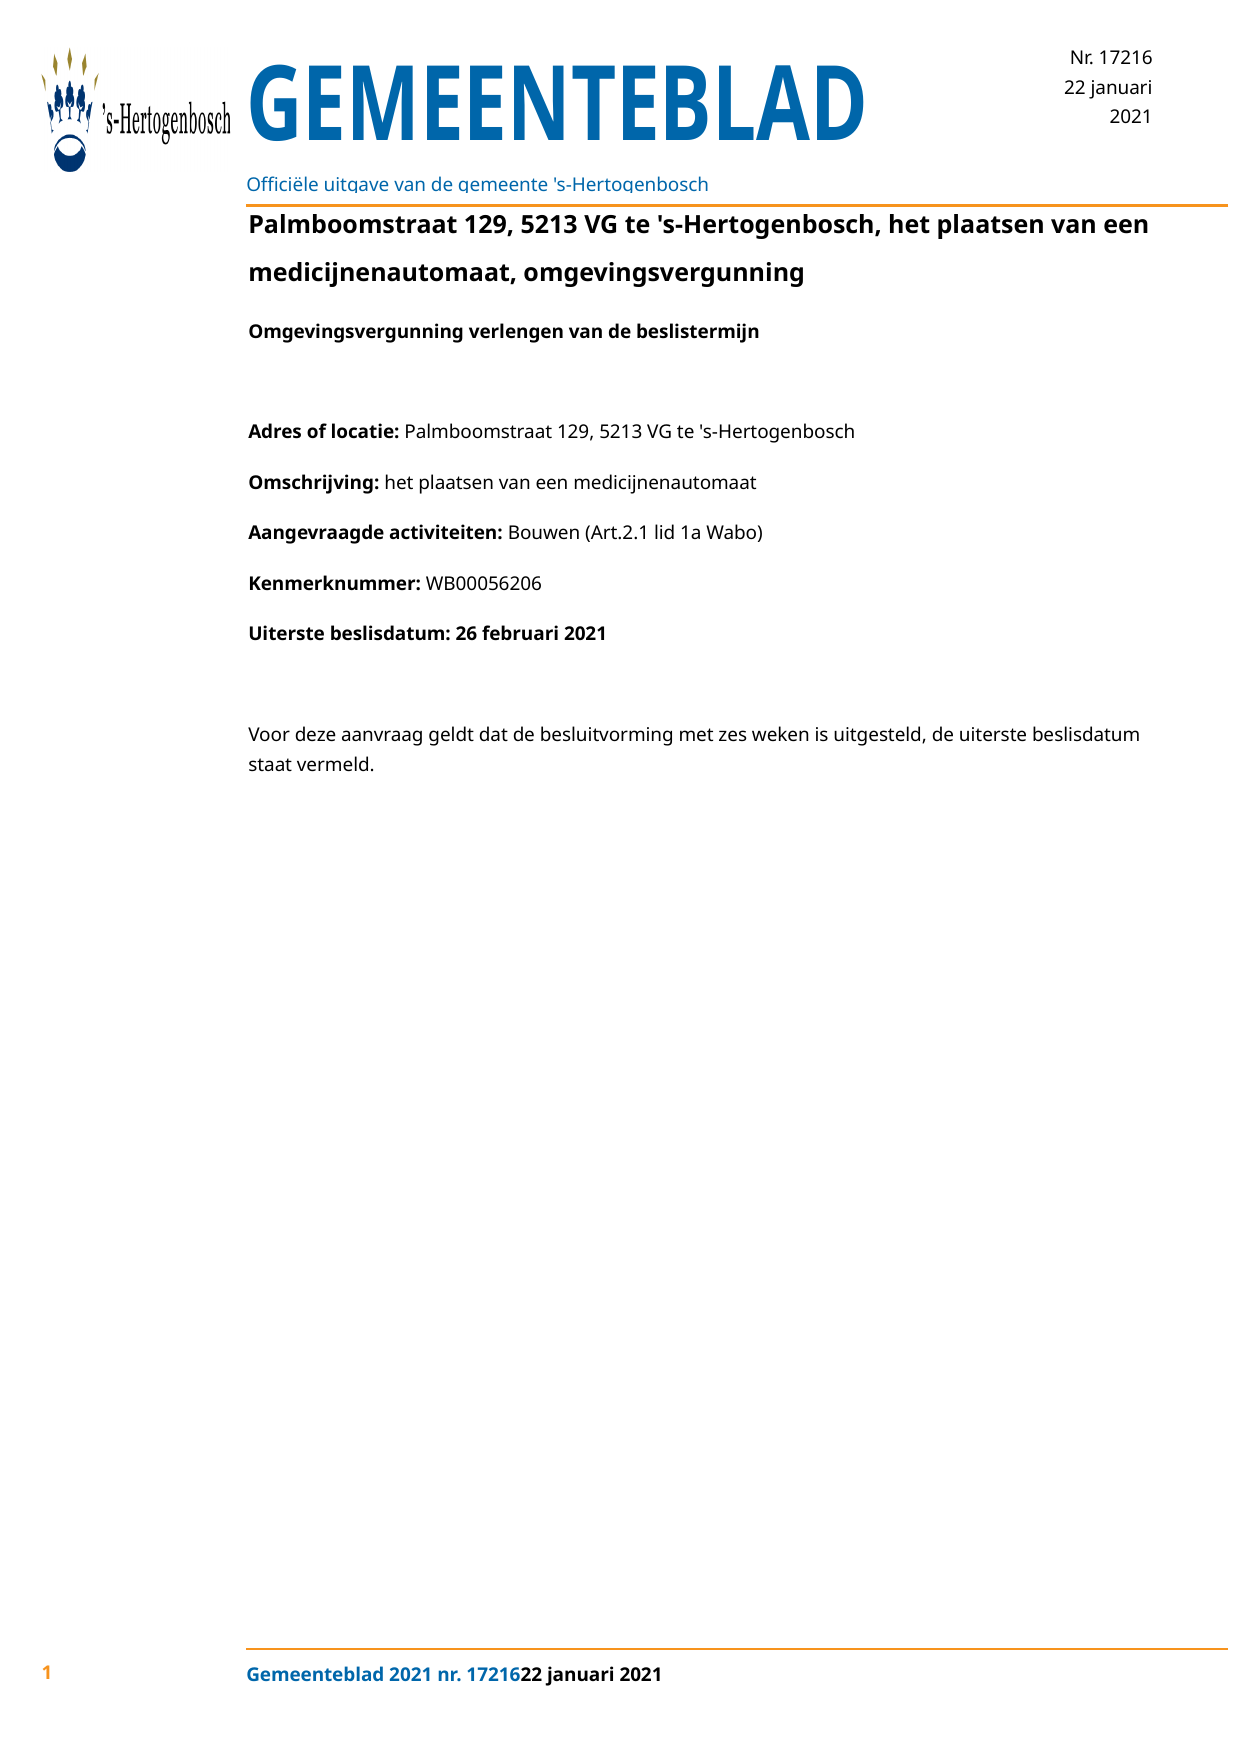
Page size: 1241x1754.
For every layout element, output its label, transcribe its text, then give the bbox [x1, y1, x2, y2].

text Adres of locatie: Palmboomstraat 129, 5213 VG te 's-Hertogenbosch [248, 419, 1152, 444]
text Kenmerknummer: WB00056206 [248, 570, 1152, 596]
picture [41, 47, 231, 172]
text Omgevingsvergunning verlengen van de beslistermijn [248, 318, 1152, 344]
text Voor deze aanvraag geldt dat de besluitvorming met zes weken is uitgesteld, de uiterste beslisdatum staat vermeld. [248, 721, 1152, 777]
text Uiterste beslisdatum: 26 februari 2021 [248, 620, 1152, 646]
text Omschrijving: het plaatsen van een medicijnenautomaat [248, 469, 1152, 495]
text Aangevraagde activiteiten: Bouwen (Art.2.1 lid 1a Wabo) [248, 519, 1152, 545]
text Palmboomstraat 129, 5213 VG te 's-Hertogenbosch, het plaatsen van een medicijnenautomaat, omgevingsvergunning [248, 207, 1152, 288]
